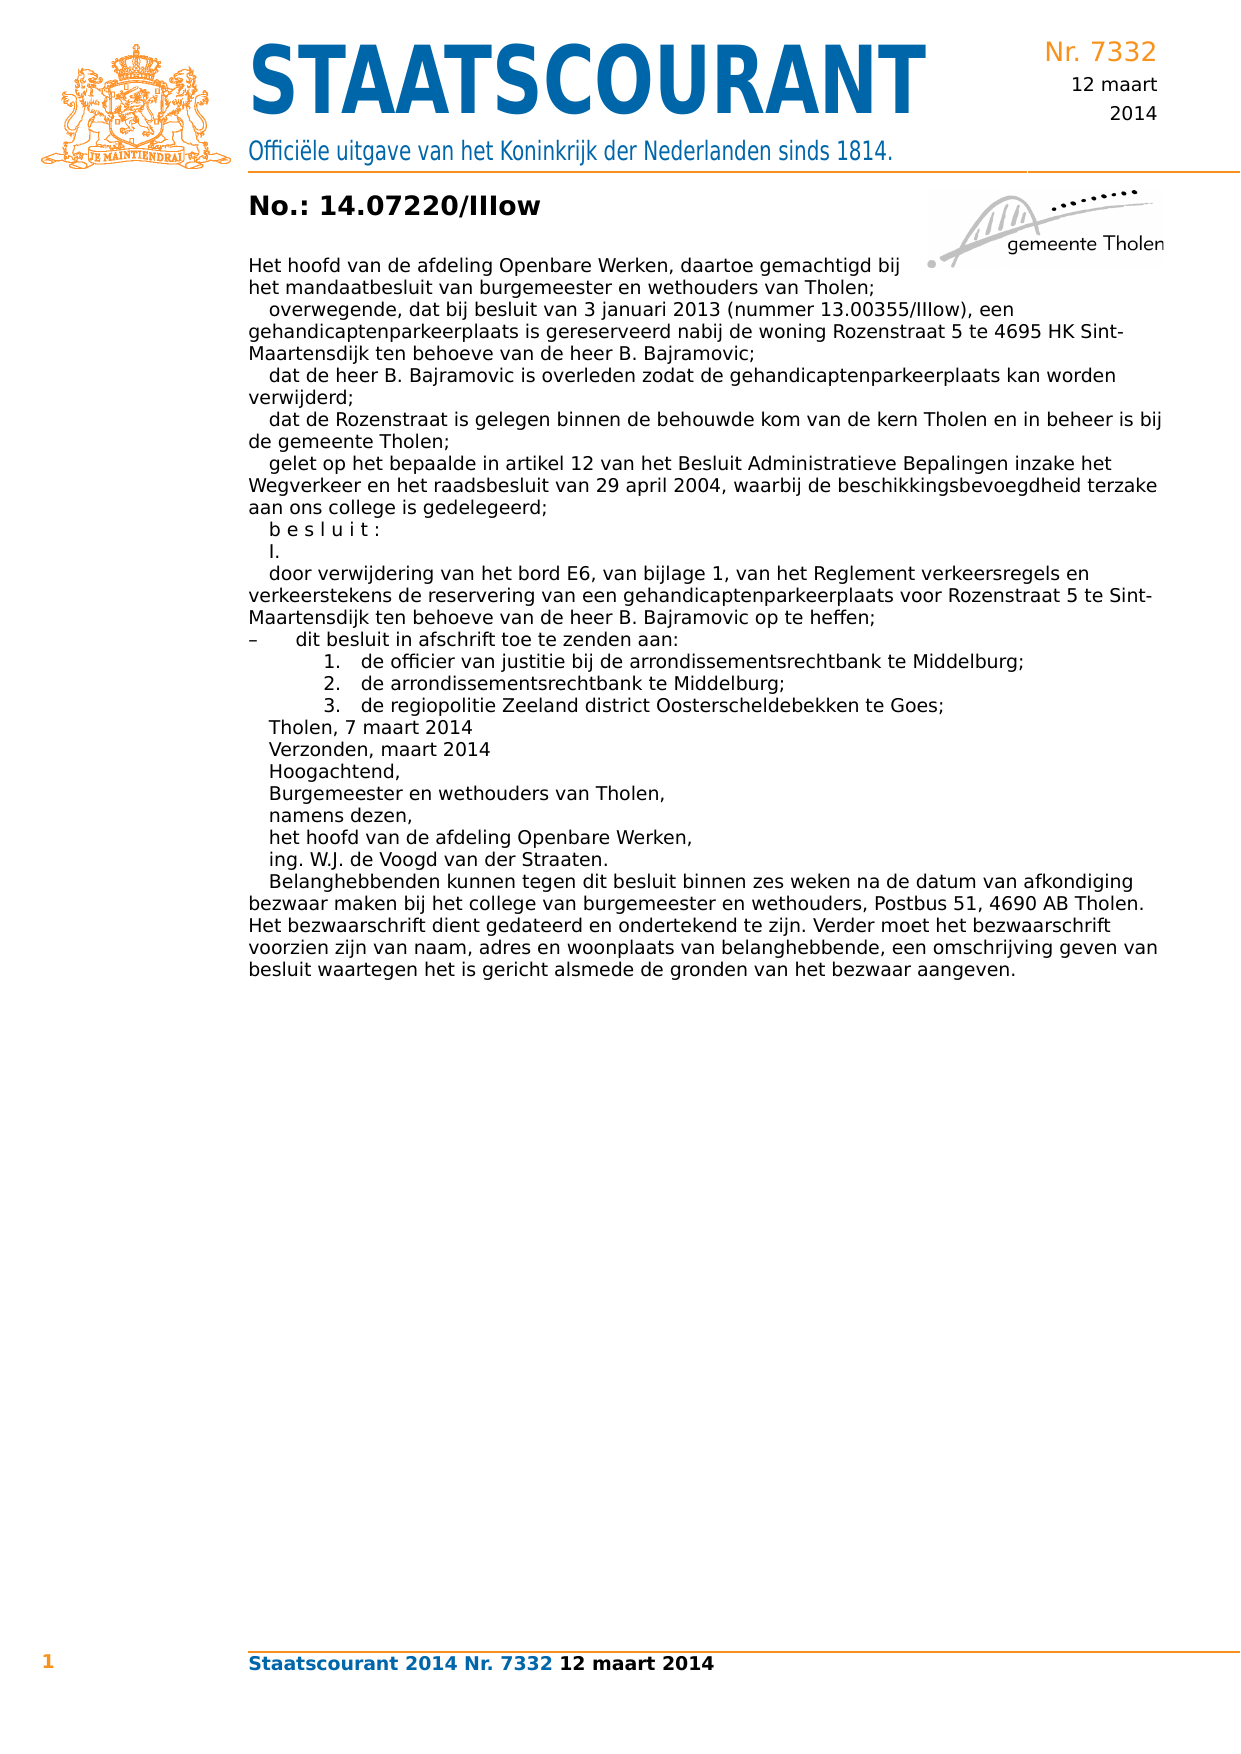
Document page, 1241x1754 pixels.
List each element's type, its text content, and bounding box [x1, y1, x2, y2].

list de arrondissementsrechtbank te Middelburg; [323, 673, 1163, 695]
text Het hoofd van de afdeling Openbare Werken, daartoe gemachtigd bij het mandaatbesluit van burgemeester en wethouders van Tholen; [248, 255, 1163, 299]
text b e s l u i t : [248, 519, 1163, 541]
text Burgemeester en wethouders van Tholen, [248, 783, 1163, 805]
picture [41, 44, 231, 169]
text overwegende, dat bij besluit van 3 januari 2013 (nummer 13.00355/IIIow), een gehandicaptenparkeerplaats is gereserveerd nabij de woning Rozenstraat 5 te 4695 HK Sint-Maartensdijk ten behoeve van de heer B. Bajramovic; [248, 299, 1163, 365]
text gelet op het bepaalde in artikel 12 van het Besluit Administratieve Bepalingen inzake het Wegverkeer en het raadsbesluit van 29 april 2004, waarbij de beschikkingsbevoegdheid terzake aan ons college is gedelegeerd; [248, 453, 1163, 519]
text Tholen, 7 maart 2014 [248, 717, 1163, 739]
text Hoogachtend, [248, 761, 1163, 783]
text I. [248, 541, 1163, 563]
text ing. W.J. de Voogd van der Straaten. [248, 849, 1163, 871]
text het hoofd van de afdeling Openbare Werken, [248, 827, 1163, 849]
text namens dezen, [248, 805, 1163, 827]
text Belanghebbenden kunnen tegen dit besluit binnen zes weken na de datum van afkondiging bezwaar maken bij het college van burgemeester en wethouders, Postbus 51, 4690 AB Tholen. Het bezwaarschrift dient gedateerd en ondertekend te zijn. Verder moet het bezwaarschrift voorzien zijn van naam, adres en woonplaats van belanghebbende, een omschrijving geven van besluit waartegen het is gericht alsmede de gronden van het bezwaar aangeven. [248, 871, 1163, 981]
list dit besluit in afschrift toe te zenden aan: [248, 629, 1163, 651]
subtitle No.: 14.07220/IIIow [248, 191, 927, 222]
list de regiopolitie Zeeland district Oosterscheldebekken te Goes; [323, 695, 1163, 717]
text Verzonden, maart 2014 [248, 739, 1163, 761]
text dat de heer B. Bajramovic is overleden zodat de gehandicaptenparkeerplaats kan worden verwijderd; [248, 365, 1163, 409]
picture [927, 190, 1164, 268]
text door verwijdering van het bord E6, van bijlage 1, van het Reglement verkeersregels en verkeerstekens de reservering van een gehandicaptenparkeerplaats voor Rozenstraat 5 te Sint-Maartensdijk ten behoeve van de heer B. Bajramovic op te heffen; [248, 563, 1163, 629]
list de officier van justitie bij de arrondissementsrechtbank te Middelburg; [323, 651, 1163, 673]
text dat de Rozenstraat is gelegen binnen de behouwde kom van de kern Tholen en in beheer is bij de gemeente Tholen; [248, 409, 1163, 453]
